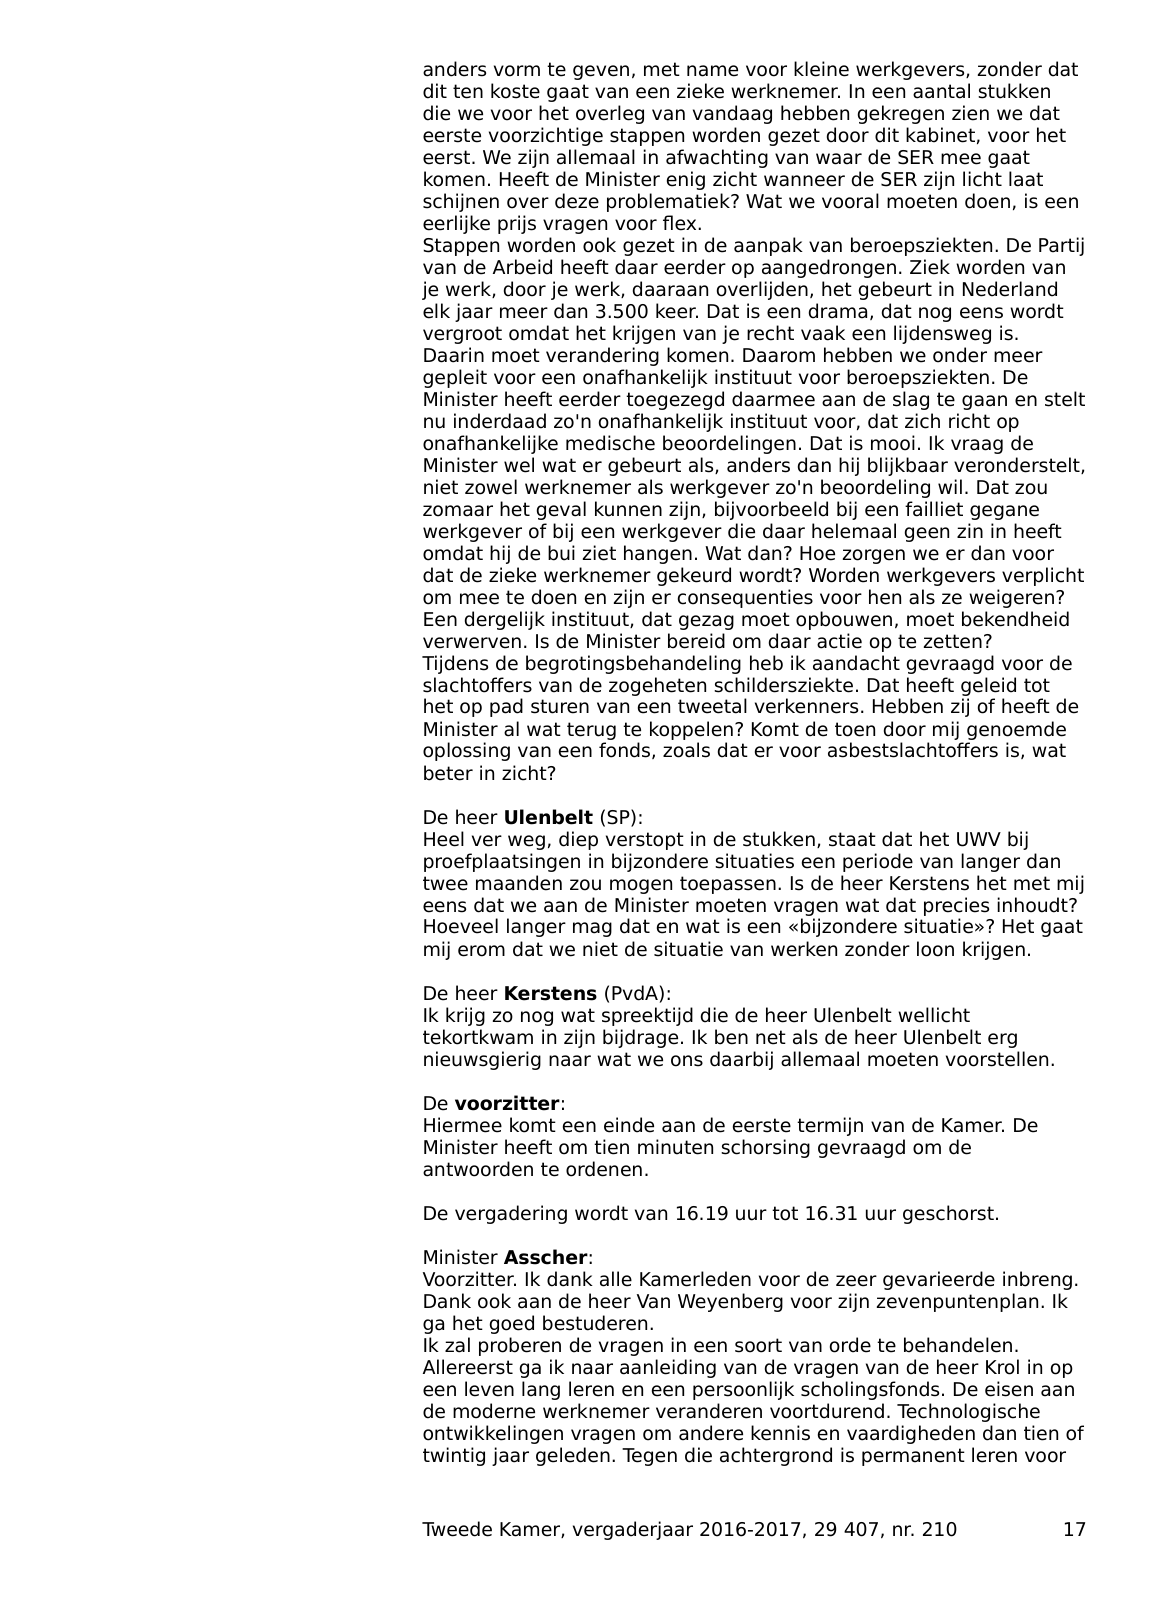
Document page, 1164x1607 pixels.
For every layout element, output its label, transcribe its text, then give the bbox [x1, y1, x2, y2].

text Minister Asscher: [422, 1247, 1087, 1269]
text Ik krijg zo nog wat spreektijd die de heer Ulenbelt wellicht tekortkwam in zijn bijdrage. Ik ben net als de heer Ulenbelt erg nieuwsgierig naar wat we ons daarbij allemaal moeten voorstellen. [422, 1004, 1087, 1071]
text Tijdens de begrotingsbehandeling heb ik aandacht gevraagd voor de slachtoffers van de zogeheten schildersziekte. Dat heeft geleid tot het op pad sturen van een tweetal verkenners. Hebben zij of heeft de Minister al wat terug te koppelen? Komt de toen door mij genoemde oplossing van een fonds, zoals dat er voor asbestslachtoffers is, wat beter in zicht? [422, 652, 1087, 784]
text Stappen worden ook gezet in de aanpak van beroepsziekten. De Partij van de Arbeid heeft daar eerder op aangedrongen. Ziek worden van je werk, door je werk, daaraan overlijden, het gebeurt in Nederland elk jaar meer dan 3.500 keer. Dat is een drama, dat nog eens wordt vergroot omdat het krijgen van je recht vaak een lijdensweg is. Daarin moet verandering komen. Daarom hebben we onder meer gepleit voor een onafhankelijk instituut voor beroepsziekten. De Minister heeft eerder toegezegd daarmee aan de slag te gaan en stelt nu inderdaad zo'n onafhankelijk instituut voor, dat zich richt op onafhankelijke medische beoordelingen. Dat is mooi. Ik vraag de Minister wel wat er gebeurt als, anders dan hij blijkbaar veronderstelt, niet zowel werknemer als werkgever zo'n beoordeling wil. Dat zou zomaar het geval kunnen zijn, bijvoorbeeld bij een failliet gegane werkgever of bij een werkgever die daar helemaal geen zin in heeft omdat hij de bui ziet hangen. Wat dan? Hoe zorgen we er dan voor dat de zieke werknemer gekeurd wordt? Worden werkgevers verplicht om mee te doen en zijn er consequenties voor hen als ze weigeren? Een dergelijk instituut, dat gezag moet opbouwen, moet bekendheid verwerven. Is de Minister bereid om daar actie op te zetten? [422, 235, 1087, 652]
text De voorzitter: [422, 1093, 1087, 1115]
text De heer Ulenbelt (SP): [422, 807, 1087, 828]
text De heer Kerstens (PvdA): [422, 983, 1087, 1004]
text De vergadering wordt van 16.19 uur tot 16.31 uur geschorst. [422, 1203, 1087, 1225]
text Hiermee komt een einde aan de eerste termijn van de Kamer. De Minister heeft om tien minuten schorsing gevraagd om de antwoorden te ordenen. [422, 1115, 1087, 1181]
text Heel ver weg, diep verstopt in de stukken, staat dat het UWV bij proefplaatsingen in bijzondere situaties een periode van langer dan twee maanden zou mogen toepassen. Is de heer Kerstens het met mij eens dat we aan de Minister moeten vragen wat dat precies inhoudt? Hoeveel langer mag dat en wat is een «bijzondere situatie»? Het gaat mij erom dat we niet de situatie van werken zonder loon krijgen. [422, 828, 1087, 960]
text anders vorm te geven, met name voor kleine werkgevers, zonder dat dit ten koste gaat van een zieke werknemer. In een aantal stukken die we voor het overleg van vandaag hebben gekregen zien we dat eerste voorzichtige stappen worden gezet door dit kabinet, voor het eerst. We zijn allemaal in afwachting van waar de SER mee gaat komen. Heeft de Minister enig zicht wanneer de SER zijn licht laat schijnen over deze problematiek? Wat we vooral moeten doen, is een eerlijke prijs vragen voor flex. [422, 59, 1087, 235]
text Voorzitter. Ik dank alle Kamerleden voor de zeer gevarieerde inbreng. Dank ook aan de heer Van Weyenberg voor zijn zevenpuntenplan. Ik ga het goed bestuderen. [422, 1269, 1087, 1335]
text Ik zal proberen de vragen in een soort van orde te behandelen. Allereerst ga ik naar aanleiding van de vragen van de heer Krol in op een leven lang leren en een persoonlijk scholingsfonds. De eisen aan de moderne werknemer veranderen voortdurend. Technologische ontwikkelingen vragen om andere kennis en vaardigheden dan tien of twintig jaar geleden. Tegen die achtergrond is permanent leren voor [422, 1335, 1087, 1467]
